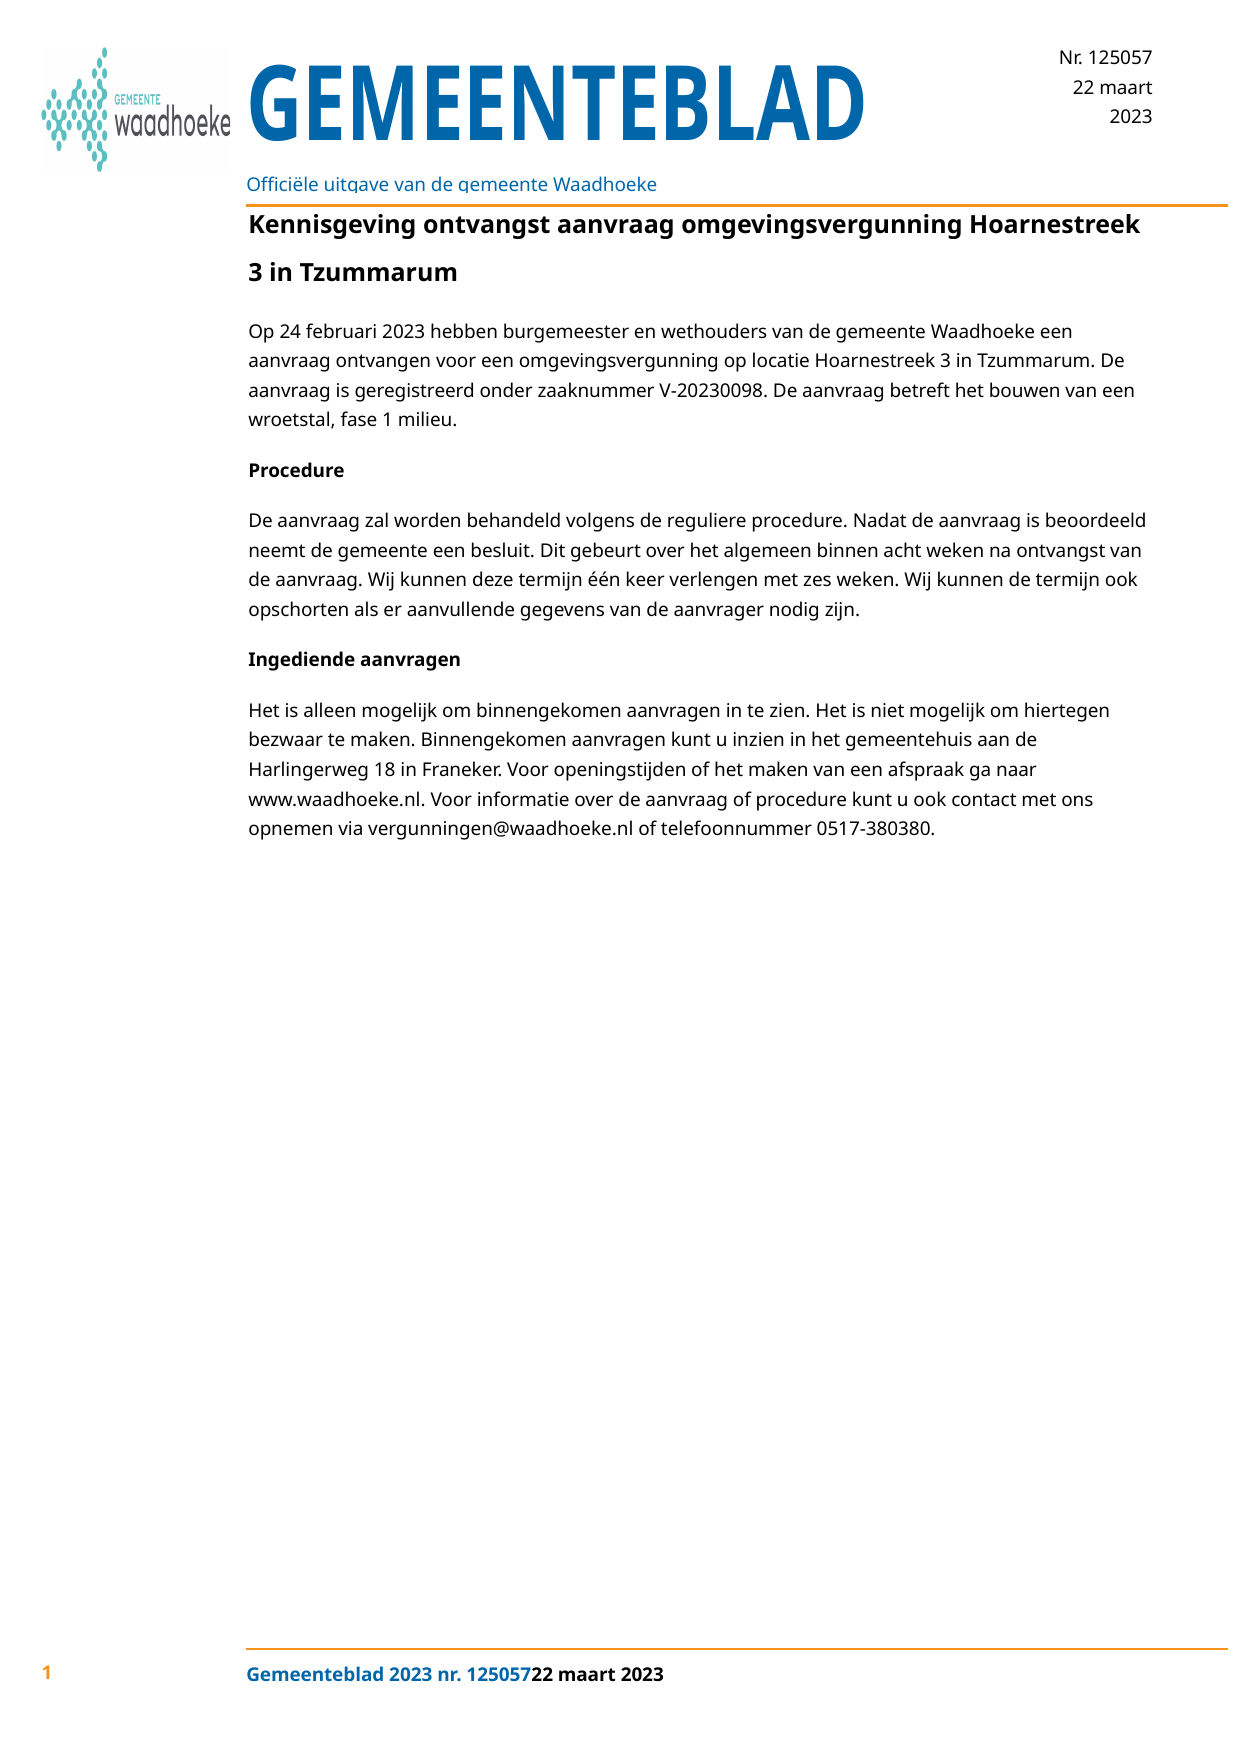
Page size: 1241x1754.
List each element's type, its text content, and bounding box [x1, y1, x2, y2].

text Procedure [248, 457, 1152, 483]
text De aanvraag zal worden behandeld volgens de reguliere procedure. Nadat de aanvraag is beoordeeld neemt de gemeente een besluit. Dit gebeurt over het algemeen binnen acht weken na ontvangst van de aanvraag. Wij kunnen deze termijn één keer verlengen met zes weken. Wij kunnen de termijn ook opschorten als er aanvullende gegevens van de aanvrager nodig zijn. [248, 507, 1152, 622]
text Het is alleen mogelijk om binnengekomen aanvragen in te zien. Het is niet mogelijk om hiertegen bezwaar te maken. Binnengekomen aanvragen kunt u inzien in het gemeentehuis aan de Harlingerweg 18 in Franeker. Voor openingstijden of het maken van een afspraak ga naar www.waadhoeke.nl. Voor informatie over de aanvraag of procedure kunt u ook contact met ons opnemen via vergunningen@waadhoeke.nl of telefoonnummer 0517-380380. [248, 697, 1152, 841]
text Kennisgeving ontvangst aanvraag omgevingsvergunning Hoarnestreek 3 in Tzummarum [248, 207, 1152, 288]
text Ingediende aanvragen [248, 647, 1152, 672]
picture [41, 47, 231, 172]
text Op 24 februari 2023 hebben burgemeester en wethouders van de gemeente Waadhoeke een aanvraag ontvangen voor een omgevingsvergunning op locatie Hoarnestreek 3 in Tzummarum. De aanvraag is geregistreerd onder zaaknummer V-20230098. De aanvraag betreft het bouwen van een wroetstal, fase 1 milieu. [248, 318, 1152, 432]
